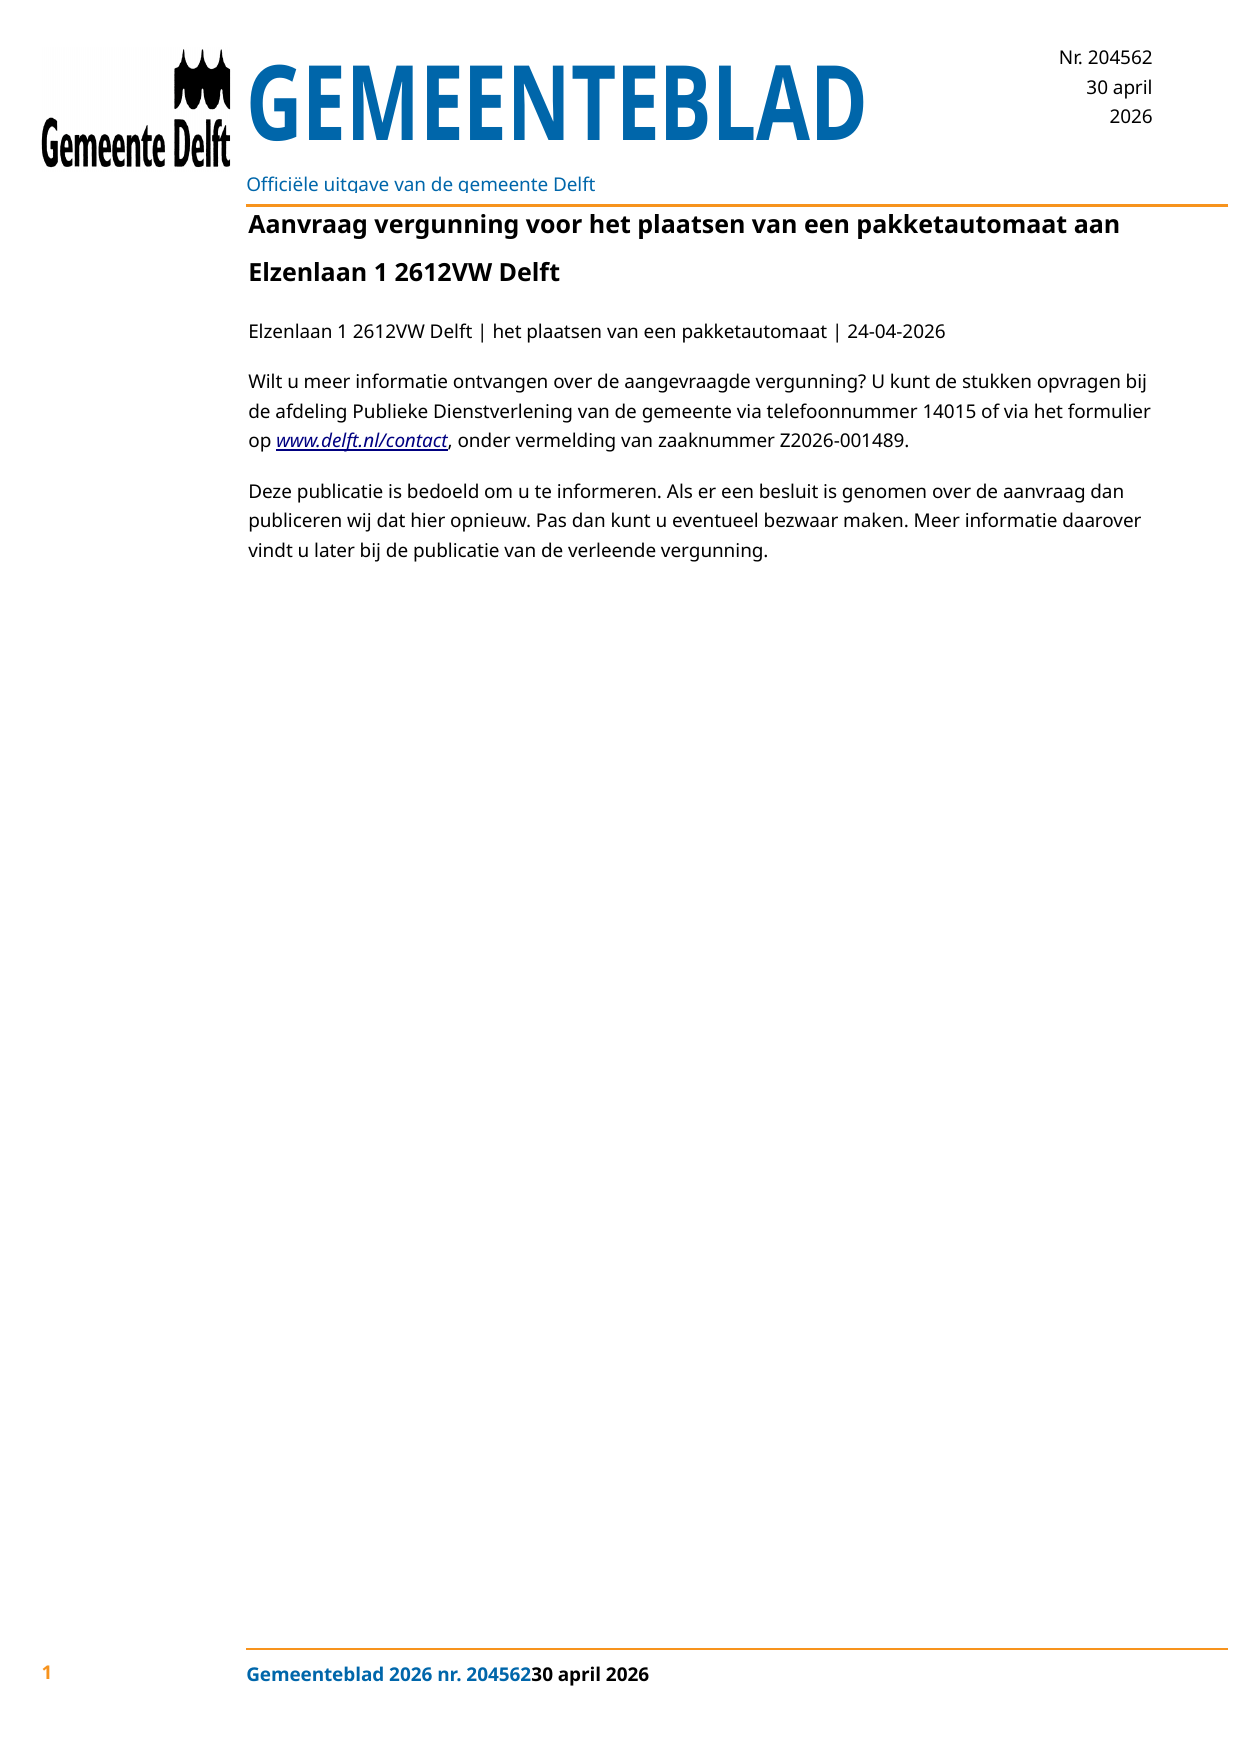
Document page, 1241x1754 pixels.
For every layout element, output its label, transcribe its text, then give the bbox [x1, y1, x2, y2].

text Elzenlaan 1 2612VW Delft | het plaatsen van een pakketautomaat | 24-04-2026 [248, 318, 1152, 344]
text Wilt u meer informatie ontvangen over de aangevraagde vergunning? U kunt de stukken opvragen bij de afdeling Publieke Dienstverlening van de gemeente via telefoonnummer 14015 of via het formulier op www.delft.nl/contact, onder vermelding van zaaknummer Z2026-001489. [248, 368, 1152, 453]
text Deze publicatie is bedoeld om u te informeren. Als er een besluit is genomen over de aanvraag dan publiceren wij dat hier opnieuw. Pas dan kunt u eventueel bezwaar maken. Meer informatie daarover vindt u later bij de publicatie van de verleende vergunning. [248, 478, 1152, 563]
picture [41, 47, 231, 172]
text Aanvraag vergunning voor het plaatsen van een pakketautomaat aan Elzenlaan 1 2612VW Delft [248, 207, 1152, 288]
